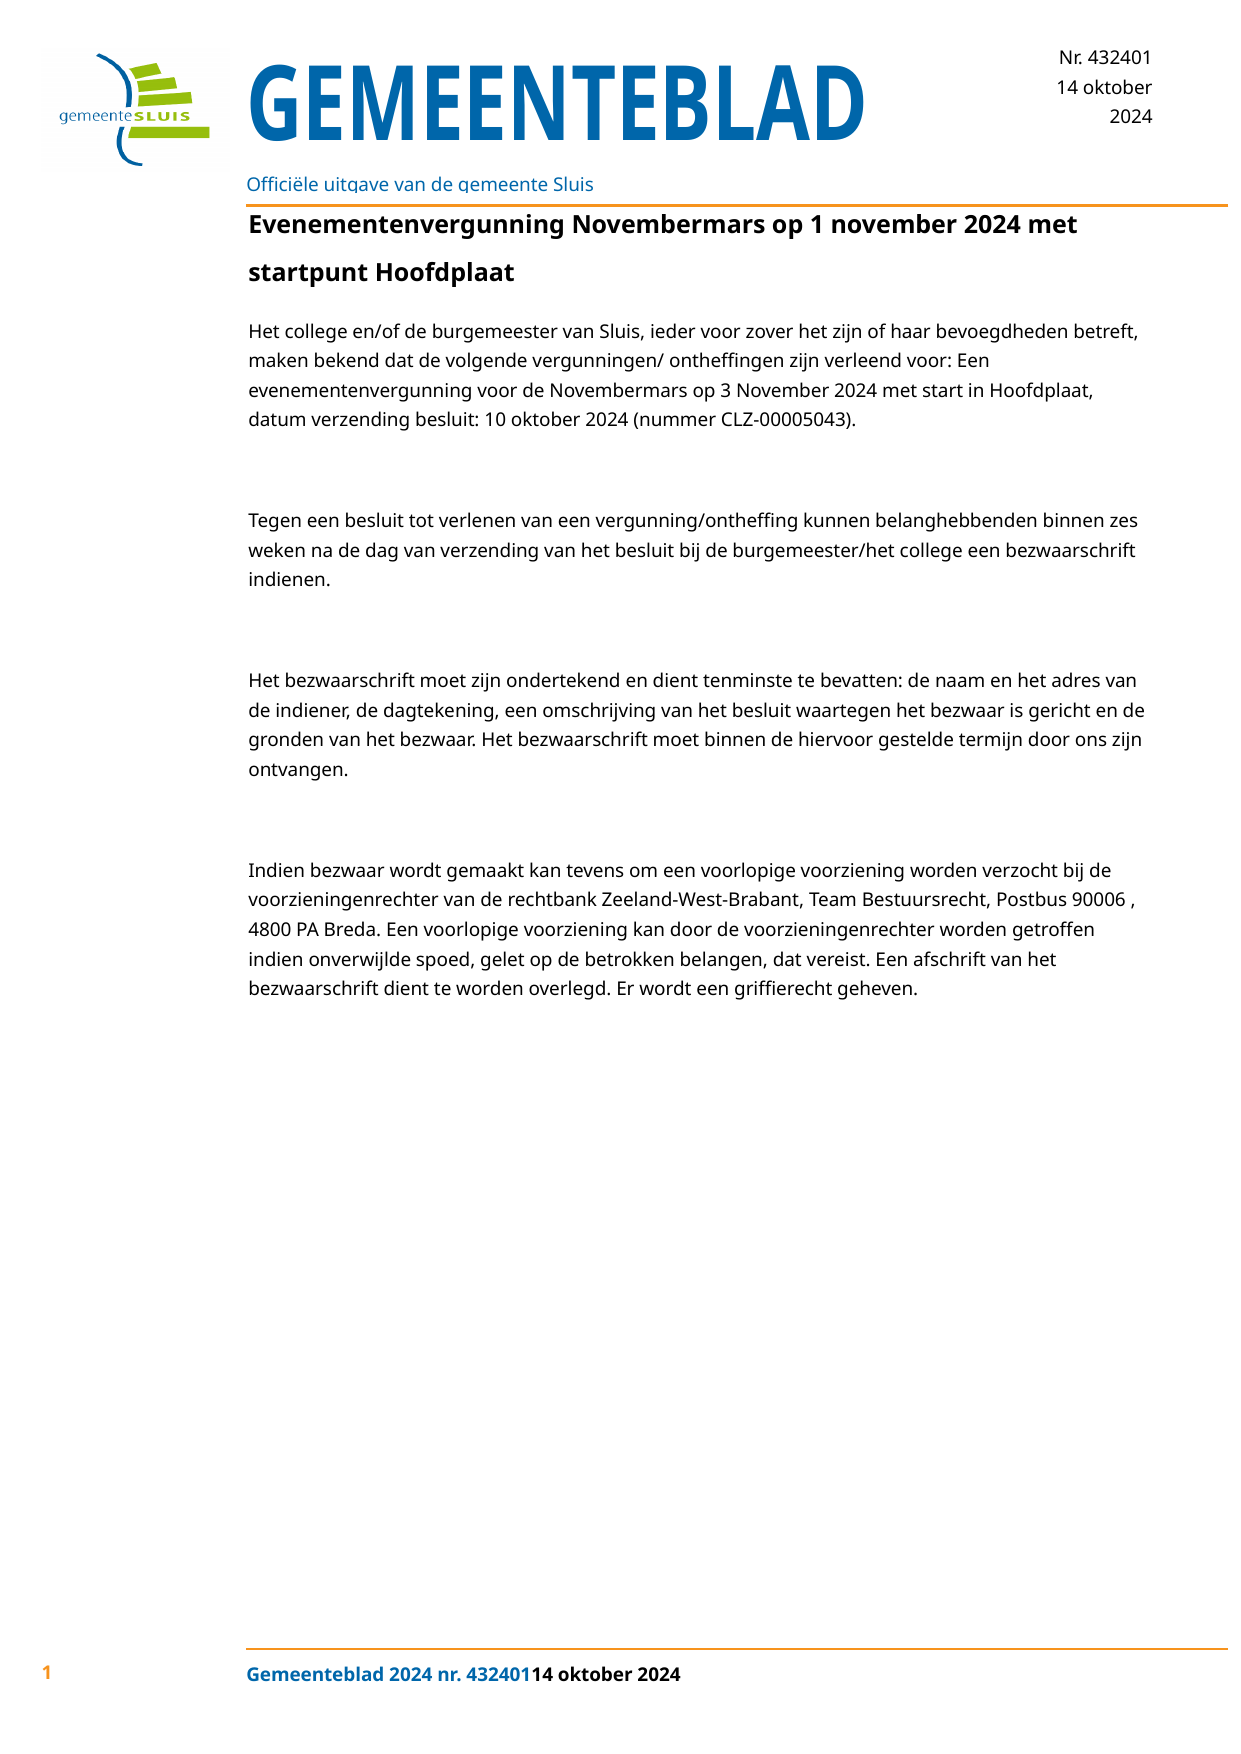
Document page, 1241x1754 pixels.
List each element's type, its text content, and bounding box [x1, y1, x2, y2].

text Het college en/of de burgemeester van Sluis, ieder voor zover het zijn of haar bevoegdheden betreft, maken bekend dat de volgende vergunningen/ ontheffingen zijn verleend voor: Een evenementenvergunning voor de Novembermars op 3 November 2024 met start in Hoofdplaat, datum verzending besluit: 10 oktober 2024 (nummer CLZ-00005043). [248, 318, 1152, 432]
text Tegen een besluit tot verlenen van een vergunning/ontheffing kunnen belanghebbenden binnen zes weken na de dag van verzending van het besluit bij de burgemeester/het college een bezwaarschrift indienen. [248, 507, 1152, 592]
text Het bezwaarschrift moet zijn ondertekend en dient tenminste te bevatten: de naam en het adres van de indiener, de dagtekening, een omschrijving van het besluit waartegen het bezwaar is gericht en de gronden van het bezwaar. Het bezwaarschrift moet binnen de hiervoor gestelde termijn door ons zijn ontvangen. [248, 667, 1152, 782]
text Evenementenvergunning Novembermars op 1 november 2024 met startpunt Hoofdplaat [248, 207, 1152, 288]
picture [41, 47, 231, 172]
text Indien bezwaar wordt gemaakt kan tevens om een voorlopige voorziening worden verzocht bij de voorzieningenrechter van de rechtbank Zeeland-West-Brabant, Team Bestuursrecht, Postbus 90006 , 4800 PA Breda. Een voorlopige voorziening kan door de voorzieningenrechter worden getroffen indien onverwijlde spoed, gelet op de betrokken belangen, dat vereist. Een afschrift van het bezwaarschrift dient te worden overlegd. Er wordt een griffierecht geheven. [248, 857, 1152, 1001]
